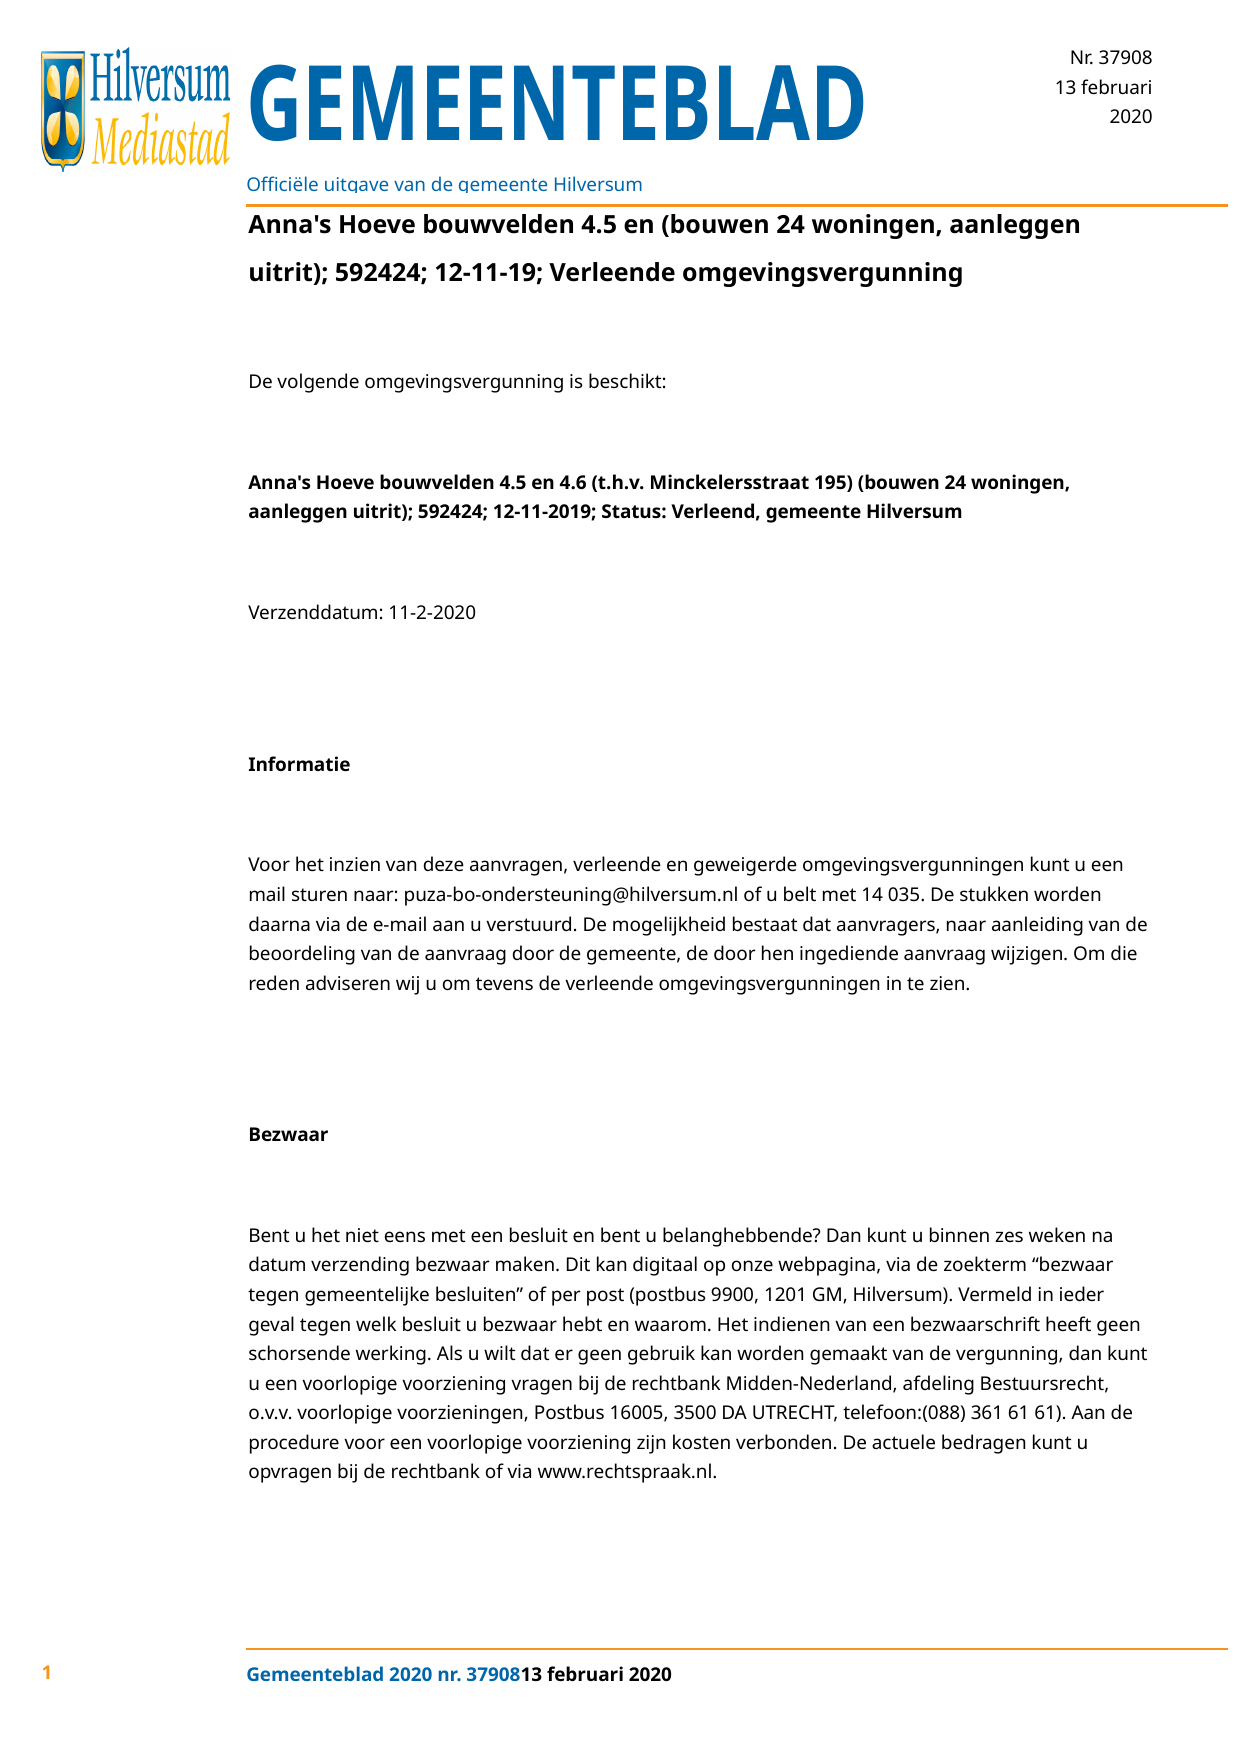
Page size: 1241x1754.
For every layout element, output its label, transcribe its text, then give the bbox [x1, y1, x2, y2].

text Informatie [248, 751, 1152, 777]
text Voor het inzien van deze aanvragen, verleende en geweigerde omgevingsvergunningen kunt u een mail sturen naar: puza-bo-ondersteuning@hilversum.nl of u belt met 14 035. De stukken worden daarna via de e-mail aan u verstuurd. De mogelijkheid bestaat dat aanvragers, naar aanleiding van de beoordeling van de aanvraag door de gemeente, de door hen ingediende aanvraag wijzigen. Om die reden adviseren wij u om tevens de verleende omgevingsvergunningen in te zien. [248, 852, 1152, 996]
picture [41, 47, 231, 172]
text De volgende omgevingsvergunning is beschikt: [248, 368, 1152, 394]
text Verzenddatum: 11-2-2020 [248, 599, 1152, 625]
text Anna's Hoeve bouwvelden 4.5 en 4.6 (t.h.v. Minckelersstraat 195) (bouwen 24 woningen, aanleggen uitrit); 592424; 12-11-2019; Status: Verleend, gemeente Hilversum [248, 469, 1152, 524]
text Bezwaar [248, 1121, 1152, 1147]
text Anna's Hoeve bouwvelden 4.5 en (bouwen 24 woningen, aanleggen uitrit); 592424; 12-11-19; Verleende omgevingsvergunning [248, 207, 1152, 288]
text Bent u het niet eens met een besluit en bent u belanghebbende? Dan kunt u binnen zes weken na datum verzending bezwaar maken. Dit kan digitaal op onze webpagina, via de zoekterm “bezwaar tegen gemeentelijke besluiten” of per post (postbus 9900, 1201 GM, Hilversum). Vermeld in ieder geval tegen welk besluit u bezwaar hebt en waarom. Het indienen van een bezwaarschrift heeft geen schorsende werking. Als u wilt dat er geen gebruik kan worden gemaakt van de vergunning, dan kunt u een voorlopige voorziening vragen bij de rechtbank Midden-Nederland, afdeling Bestuursrecht, o.v.v. voorlopige voorzieningen, Postbus 16005, 3500 DA UTRECHT, telefoon:(088) 361 61 61). Aan de procedure voor een voorlopige voorziening zijn kosten verbonden. De actuele bedragen kunt u opvragen bij de rechtbank of via www.rechtspraak.nl. [248, 1222, 1152, 1484]
